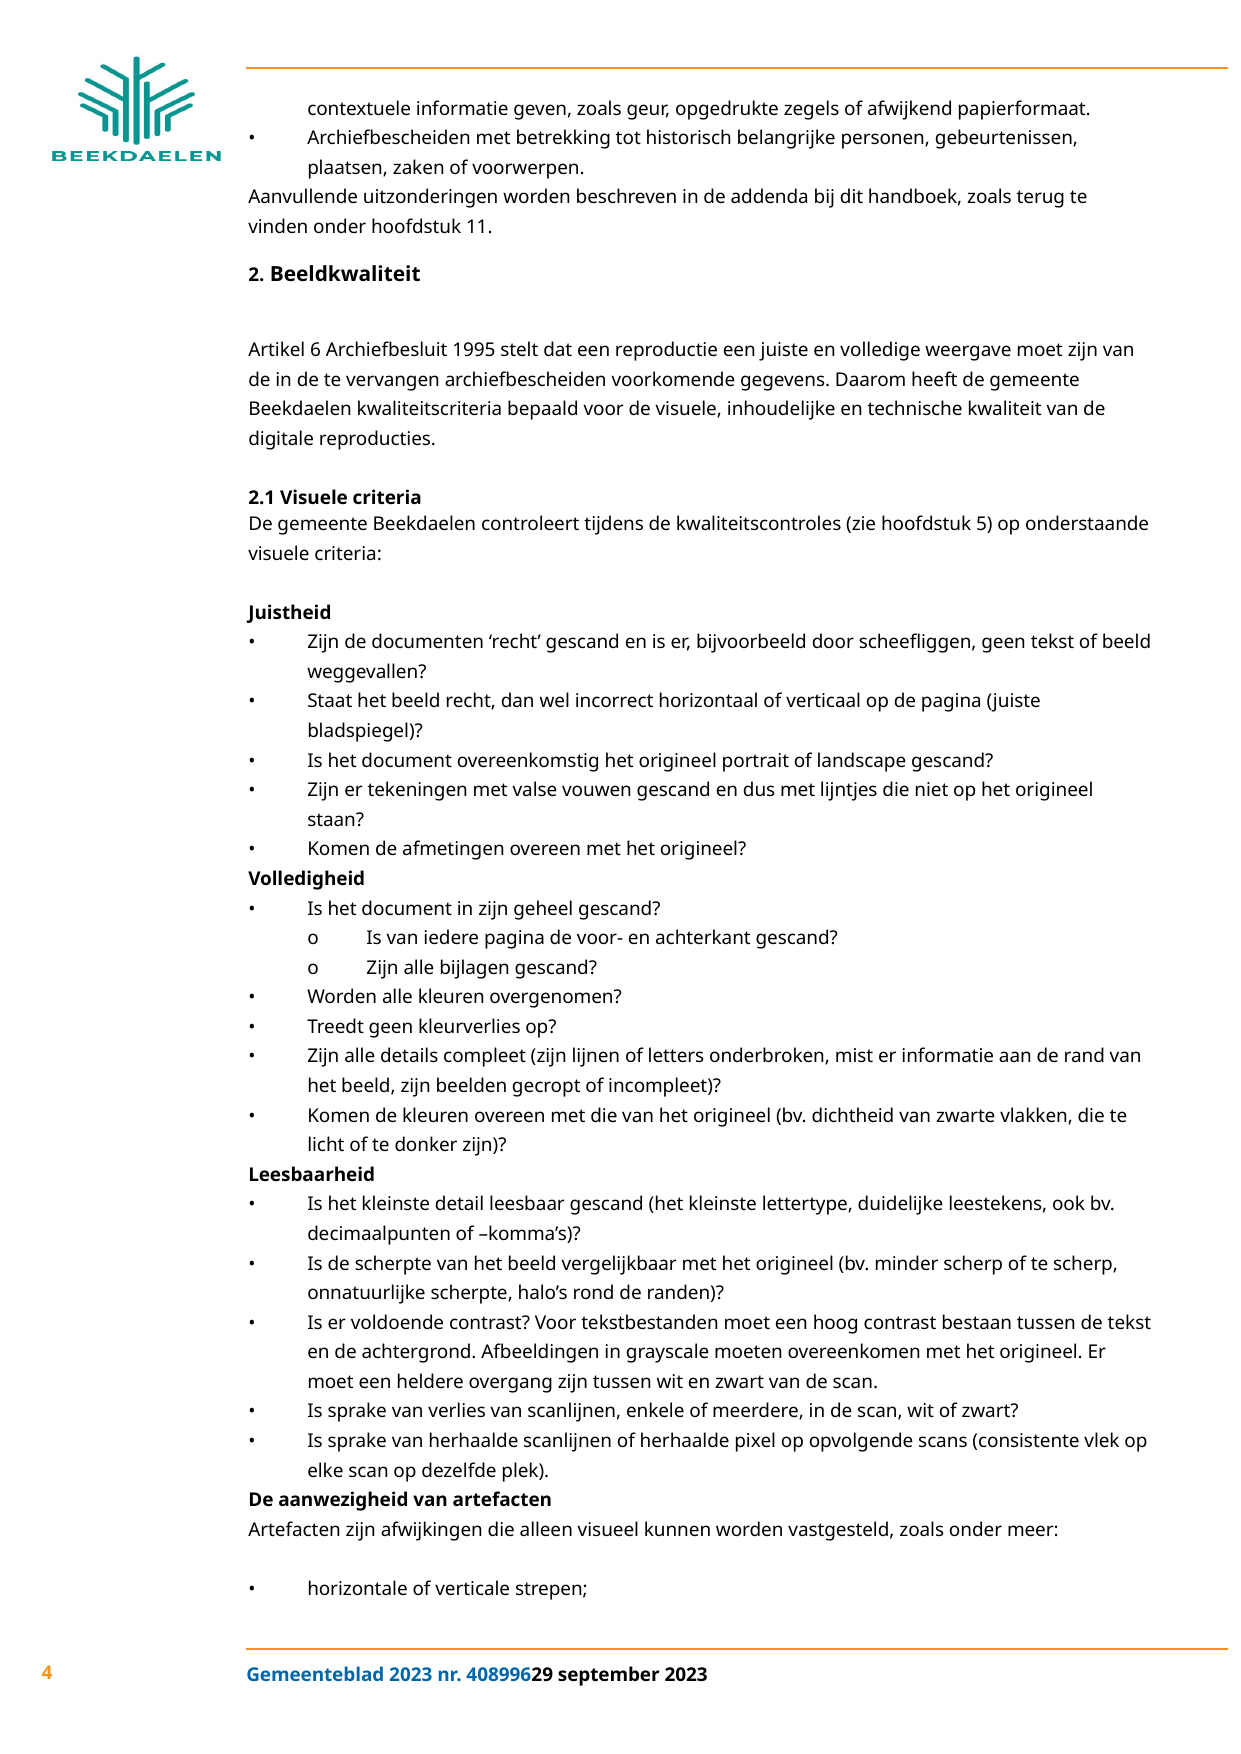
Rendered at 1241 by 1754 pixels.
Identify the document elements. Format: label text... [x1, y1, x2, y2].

list Treedt geen kleurverlies op? [248, 1013, 1152, 1039]
text Leesbaarheid [248, 1161, 1152, 1187]
text De aanwezigheid van artefacten [248, 1486, 1152, 1512]
list Is van iedere pagina de voor- en achterkant gescand? [307, 924, 1152, 950]
list Worden alle kleuren overgenomen? [248, 983, 1152, 1009]
list Is sprake van verlies van scanlijnen, enkele of meerdere, in de scan, wit of zwart? [248, 1398, 1152, 1423]
list Zijn de documenten ‘recht’ gescand en is er, bijvoorbeeld door scheefliggen, geen tekst of beeld weggevallen? [248, 628, 1152, 684]
text Artikel 6 Archiefbesluit 1995 stelt dat een reproductie een juiste en volledige weergave moet zijn van de in de te vervangen archiefbescheiden voorkomende gegevens. Daarom heeft de gemeente Beekdaelen kwaliteitscriteria bepaald voor de visuele, inhoudelijke en technische kwaliteit van de digitale reproducties. [248, 336, 1152, 451]
list Staat het beeld recht, dan wel incorrect horizontaal of verticaal op de pagina (juiste bladspiegel)? [248, 688, 1152, 743]
list Archiefbescheiden met betrekking tot historisch belangrijke personen, gebeurtenissen, plaatsen, zaken of voorwerpen. [248, 124, 1152, 180]
list Is het document overeenkomstig het origineel portrait of landscape gescand? [248, 747, 1152, 772]
text Artefacten zijn afwijkingen die alleen visueel kunnen worden vastgesteld, zoals onder meer: [248, 1516, 1152, 1542]
list Zijn er tekeningen met valse vouwen gescand en dus met lijntjes die niet op het origineel staan? [248, 776, 1152, 832]
text Juistheid [248, 599, 1152, 624]
picture [41, 47, 231, 172]
list Is sprake van herhaalde scanlijnen of herhaalde pixel op opvolgende scans (consistente vlek op elke scan op dezelfde plek). [248, 1427, 1152, 1482]
text 2.1 Visuele criteria [248, 484, 1152, 510]
list Komen de kleuren overeen met die van het origineel (bv. dichtheid van zwarte vlakken, die te licht of te donker zijn)? [248, 1102, 1152, 1157]
list Zijn alle bijlagen gescand? [307, 954, 1152, 979]
list Is de scherpte van het beeld vergelijkbaar met het origineel (bv. minder scherp of te scherp, onnatuurlijke scherpte, halo’s rond de randen)? [248, 1250, 1152, 1305]
list horizontale of verticale strepen; [248, 1575, 1152, 1601]
text De gemeente Beekdaelen controleert tijdens de kwaliteitscontroles (zie hoofdstuk 5) op onderstaande visuele criteria: [248, 510, 1152, 565]
list Is het kleinste detail leesbaar gescand (het kleinste lettertype, duidelijke leestekens, ook bv. decimaalpunten of –komma’s)? [248, 1191, 1152, 1246]
list Komen de afmetingen overeen met het origineel? [248, 836, 1152, 861]
list Zijn alle details compleet (zijn lijnen of letters onderbroken, mist er informatie aan de rand van het beeld, zijn beelden gecropt of incompleet)? [248, 1043, 1152, 1098]
list Is er voldoende contrast? Voor tekstbestanden moet een hoog contrast bestaan tussen de tekst en de achtergrond. Afbeeldingen in grayscale moeten overeenkomen met het origineel. Er moet een heldere overgang zijn tussen wit en zwart van de scan. [248, 1309, 1152, 1394]
text Volledigheid [248, 865, 1152, 891]
text Aanvullende uitzonderingen worden beschreven in de addenda bij dit handboek, zoals terug te vinden onder hoofdstuk 11. [248, 183, 1152, 239]
text 2. Beeldkwaliteit [248, 259, 1152, 287]
list contextuele informatie geven, zoals geur, opgedrukte zegels of afwijkend papierformaat. [248, 95, 1152, 121]
list Is het document in zijn geheel gescand? [248, 895, 1152, 920]
